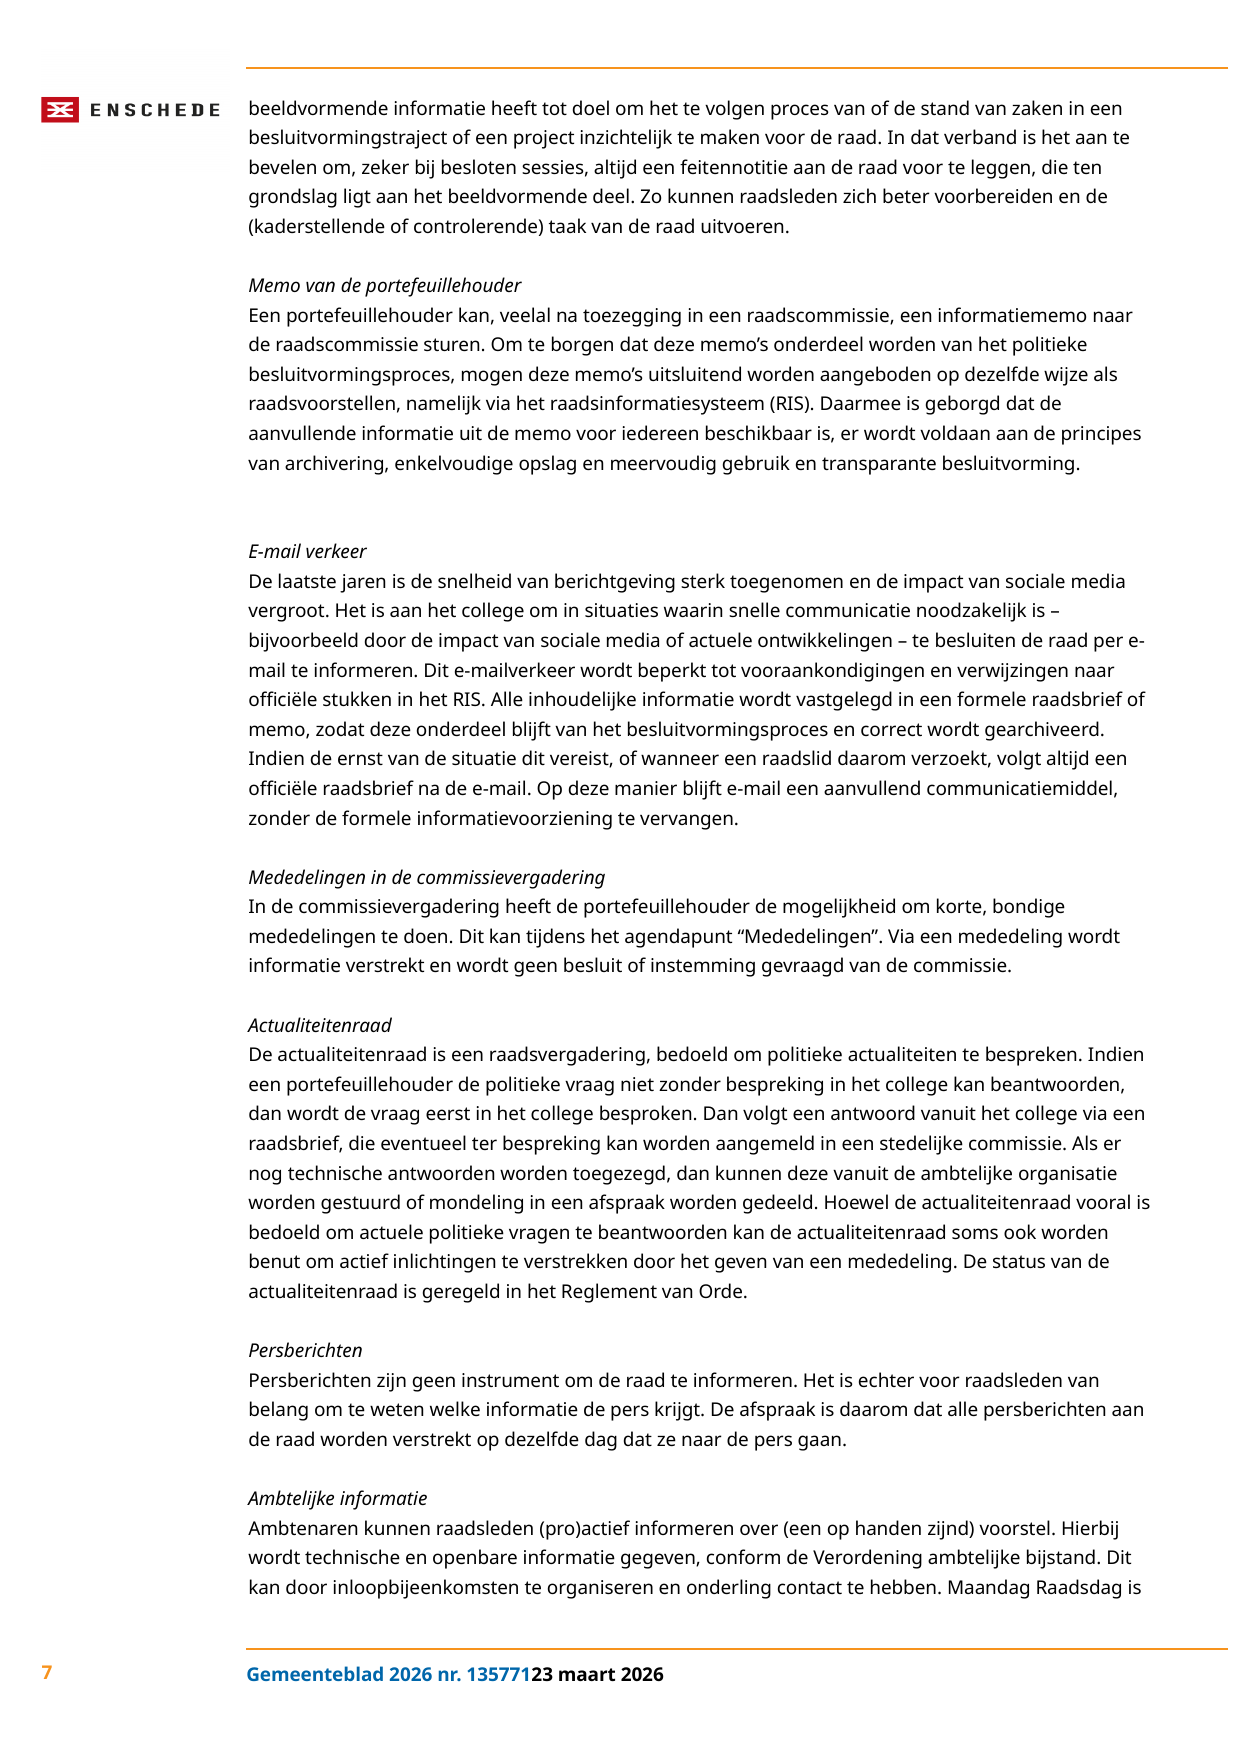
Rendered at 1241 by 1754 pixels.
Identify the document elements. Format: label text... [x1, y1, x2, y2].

text E-mail verkeer [248, 538, 1152, 564]
picture [41, 47, 231, 172]
text Ambtelijke informatie [248, 1485, 1152, 1511]
text Persberichten [248, 1337, 1152, 1363]
text In de commissievergadering heeft de portefeuillehouder de mogelijkheid om korte, bondige mededelingen te doen. Dit kan tijdens het agendapunt “Mededelingen”. Via een mededeling wordt informatie verstrekt en wordt geen besluit of instemming gevraagd van de commissie. [248, 893, 1152, 978]
text Persberichten zijn geen instrument om de raad te informeren. Het is echter voor raadsleden van belang om te weten welke informatie de pers krijgt. De afspraak is daarom dat alle persberichten aan de raad worden verstrekt op dezelfde dag dat ze naar de pers gaan. [248, 1367, 1152, 1452]
text Mededelingen in de commissievergadering [248, 864, 1152, 890]
text De actualiteitenraad is een raadsvergadering, bedoeld om politieke actualiteiten te bespreken. Indien een portefeuillehouder de politieke vraag niet zonder bespreking in het college kan beantwoorden, dan wordt de vraag eerst in het college besproken. Dan volgt een antwoord vanuit het college via een raadsbrief, die eventueel ter bespreking kan worden aangemeld in een stedelijke commissie. Als er nog technische antwoorden worden toegezegd, dan kunnen deze vanuit de ambtelijke organisatie worden gestuurd of mondeling in een afspraak worden gedeeld. Hoewel de actualiteitenraad vooral is bedoeld om actuele politieke vragen te beantwoorden kan de actualiteitenraad soms ook worden benut om actief inlichtingen te verstrekken door het geven van een mededeling. De status van de actualiteitenraad is geregeld in het Reglement van Orde. [248, 1041, 1152, 1304]
text Ambtenaren kunnen raadsleden (pro)actief informeren over (een op handen zijnd) voorstel. Hierbij wordt technische en openbare informatie gegeven, conform de Verordening ambtelijke bijstand. Dit kan door inloopbijeenkomsten te organiseren en onderling contact te hebben. Maandag Raadsdag is [248, 1515, 1152, 1600]
text Actualiteitenraad [248, 1012, 1152, 1038]
text beeldvormende informatie heeft tot doel om het te volgen proces van of de stand van zaken in een besluitvormingstraject of een project inzichtelijk te maken voor de raad. In dat verband is het aan te bevelen om, zeker bij besloten sessies, altijd een feitennotitie aan de raad voor te leggen, die ten grondslag ligt aan het beeldvormende deel. Zo kunnen raadsleden zich beter voorbereiden en de (kaderstellende of controlerende) taak van de raad uitvoeren. [248, 95, 1152, 239]
text Memo van de portefeuillehouder [248, 272, 1152, 298]
text Een portefeuillehouder kan, veelal na toezegging in een raadscommissie, een informatiememo naar de raadscommissie sturen. Om te borgen dat deze memo’s onderdeel worden van het politieke besluitvormingsproces, mogen deze memo’s uitsluitend worden aangeboden op dezelfde wijze als raadsvoorstellen, namelijk via het raadsinformatiesysteem (RIS). Daarmee is geborgd dat de aanvullende informatie uit de memo voor iedereen beschikbaar is, er wordt voldaan aan de principes van archivering, enkelvoudige opslag en meervoudig gebruik en transparante besluitvorming. [248, 302, 1152, 476]
text De laatste jaren is de snelheid van berichtgeving sterk toegenomen en de impact van sociale media vergroot. Het is aan het college om in situaties waarin snelle communicatie noodzakelijk is – bijvoorbeeld door de impact van sociale media of actuele ontwikkelingen – te besluiten de raad per e-mail te informeren. Dit e-mailverkeer wordt beperkt tot vooraankondigingen en verwijzingen naar officiële stukken in het RIS. Alle inhoudelijke informatie wordt vastgelegd in een formele raadsbrief of memo, zodat deze onderdeel blijft van het besluitvormingsproces en correct wordt gearchiveerd. Indien de ernst van de situatie dit vereist, of wanneer een raadslid daarom verzoekt, volgt altijd een officiële raadsbrief na de e-mail. Op deze manier blijft e-mail een aanvullend communicatiemiddel, zonder de formele informatievoorziening te vervangen. [248, 568, 1152, 831]
